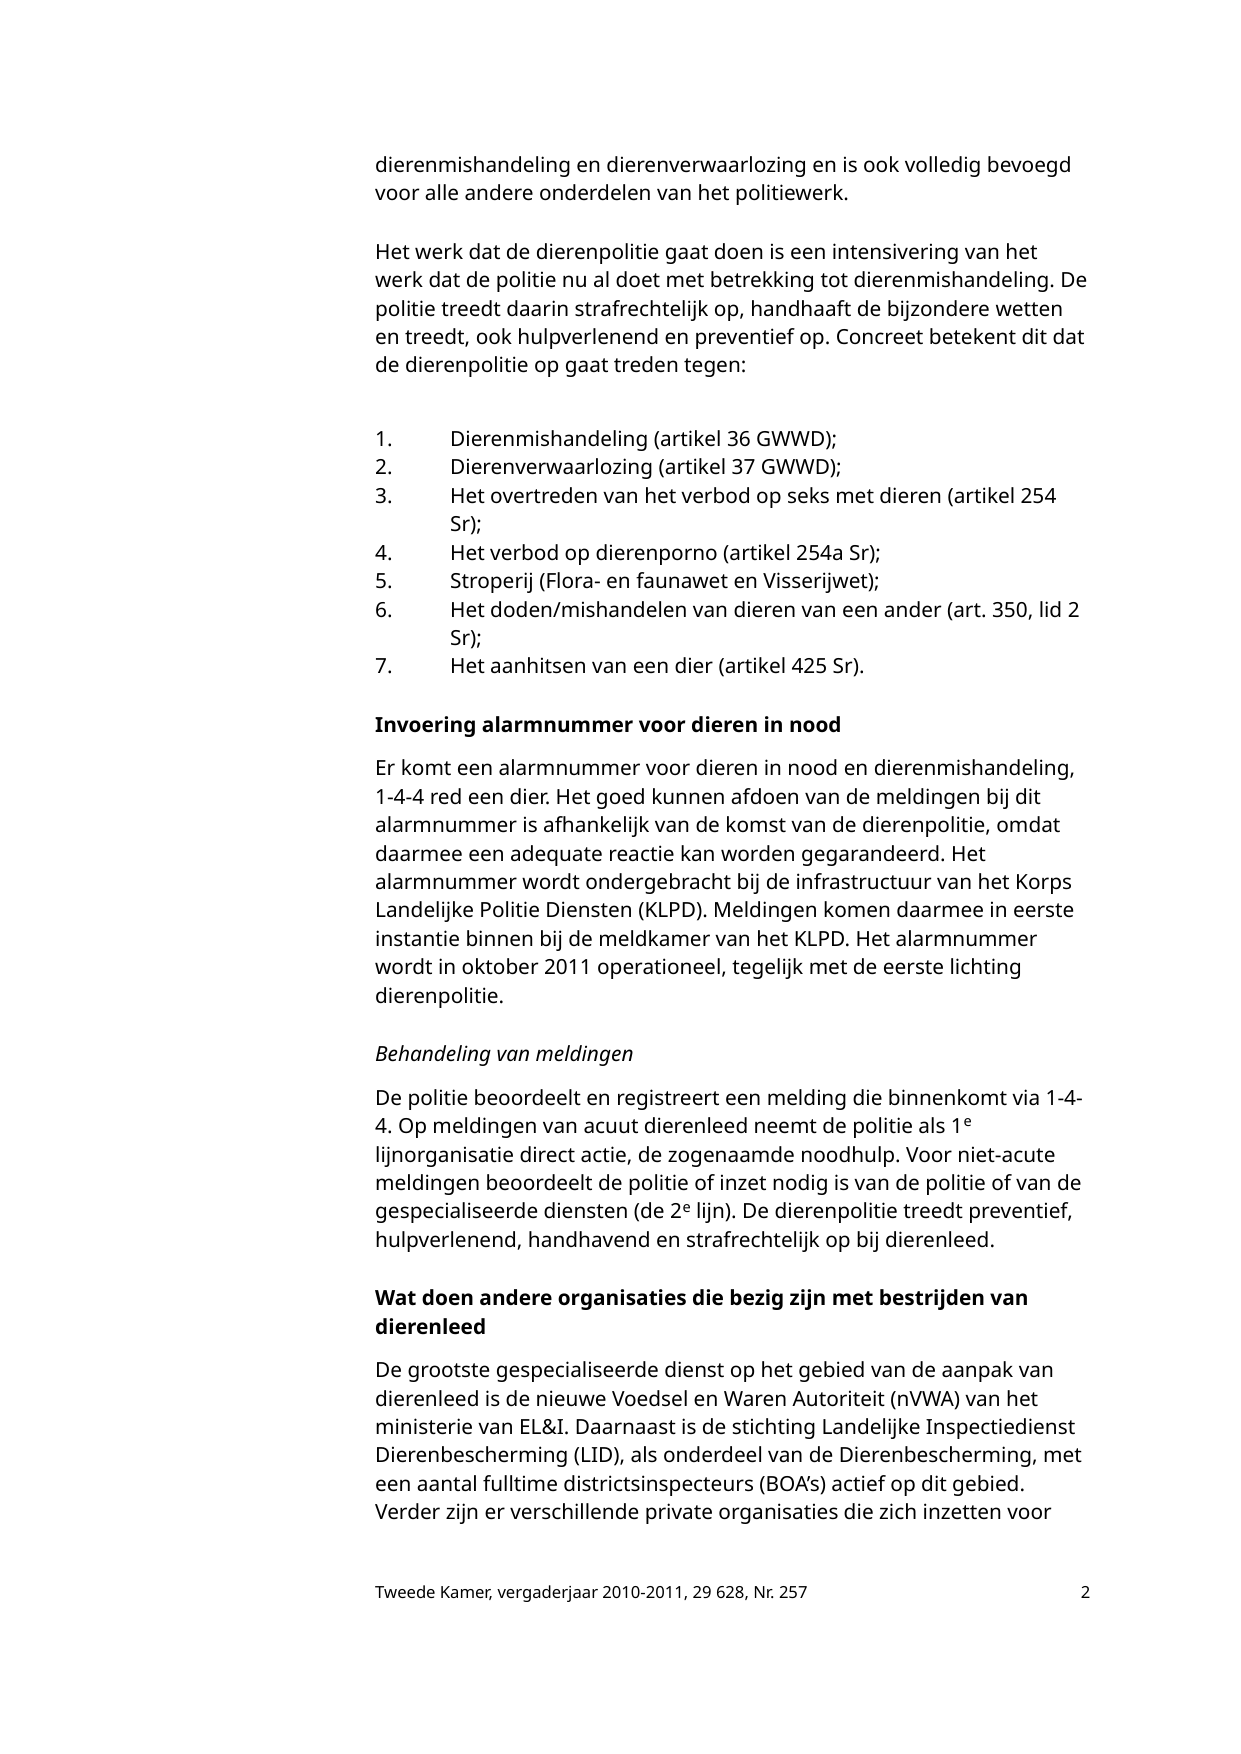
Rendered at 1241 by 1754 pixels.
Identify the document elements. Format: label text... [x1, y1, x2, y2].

list Het overtreden van het verbod op seks met dieren (artikel 254 Sr); [375, 481, 1090, 538]
text Wat doen andere organisaties die bezig zijn met bestrijden van dierenleed [375, 1283, 1090, 1340]
text De grootste gespecialiseerde dienst op het gebied van de aanpak van dierenleed is de nieuwe Voedsel en Waren Autoriteit (nVWA) van het ministerie van EL&I. Daarnaast is de stichting Landelijke Inspectiedienst Dierenbescherming (LID), als onderdeel van de Dierenbescherming, met een aantal fulltime districtsinspecteurs (BOA’s) actief op dit gebied. Verder zijn er verschillende private organisaties die zich inzetten voor [375, 1355, 1090, 1526]
text Het werk dat de dierenpolitie gaat doen is een intensivering van het werk dat de politie nu al doet met betrekking tot dierenmishandeling. De politie treedt daarin strafrechtelijk op, handhaaft de bijzondere wetten en treedt, ook hulpverlenend en preventief op. Concreet betekent dit dat de dierenpolitie op gaat treden tegen: [375, 237, 1090, 379]
list Dierenmishandeling (artikel 36 GWWD); [375, 424, 1090, 452]
list Het doden/mishandelen van dieren van een ander (art. 350, lid 2 Sr); [375, 595, 1090, 652]
text Er komt een alarmnummer voor dieren in nood en dierenmishandeling, 1-4-4 red een dier. Het goed kunnen afdoen van de meldingen bij dit alarmnummer is afhankelijk van de komst van de dierenpolitie, omdat daarmee een adequate reactie kan worden gegarandeerd. Het alarmnummer wordt ondergebracht bij de infrastructuur van het Korps Landelijke Politie Diensten (KLPD). Meldingen komen daarmee in eerste instantie binnen bij de meldkamer van het KLPD. Het alarmnummer wordt in oktober 2011 operationeel, tegelijk met de eerste lichting dierenpolitie. [375, 753, 1090, 1009]
list Het verbod op dierenporno (artikel 254a Sr); [375, 538, 1090, 566]
list Dierenverwaarlozing (artikel 37 GWWD); [375, 452, 1090, 481]
text De politie beoordeelt en registreert een melding die binnenkomt via 1-4-4. Op meldingen van acuut dierenleed neemt de politie als 1e lijnorganisatie direct actie, de zogenaamde noodhulp. Voor niet-acute meldingen beoordeelt de politie of inzet nodig is van de politie of van de gespecialiseerde diensten (de 2e lijn). De dierenpolitie treedt preventief, hulpverlenend, handhavend en strafrechtelijk op bij dierenleed. [375, 1083, 1090, 1253]
list Stroperij (Flora- en faunawet en Visserijwet); [375, 566, 1090, 595]
text Invoering alarmnummer voor dieren in nood [375, 710, 1090, 738]
text dierenmishandeling en dierenverwaarlozing en is ook volledig bevoegd voor alle andere onderdelen van het politiewerk. [375, 150, 1090, 207]
text Behandeling van meldingen [375, 1039, 1090, 1068]
list Het aanhitsen van een dier (artikel 425 Sr). [375, 652, 1090, 680]
